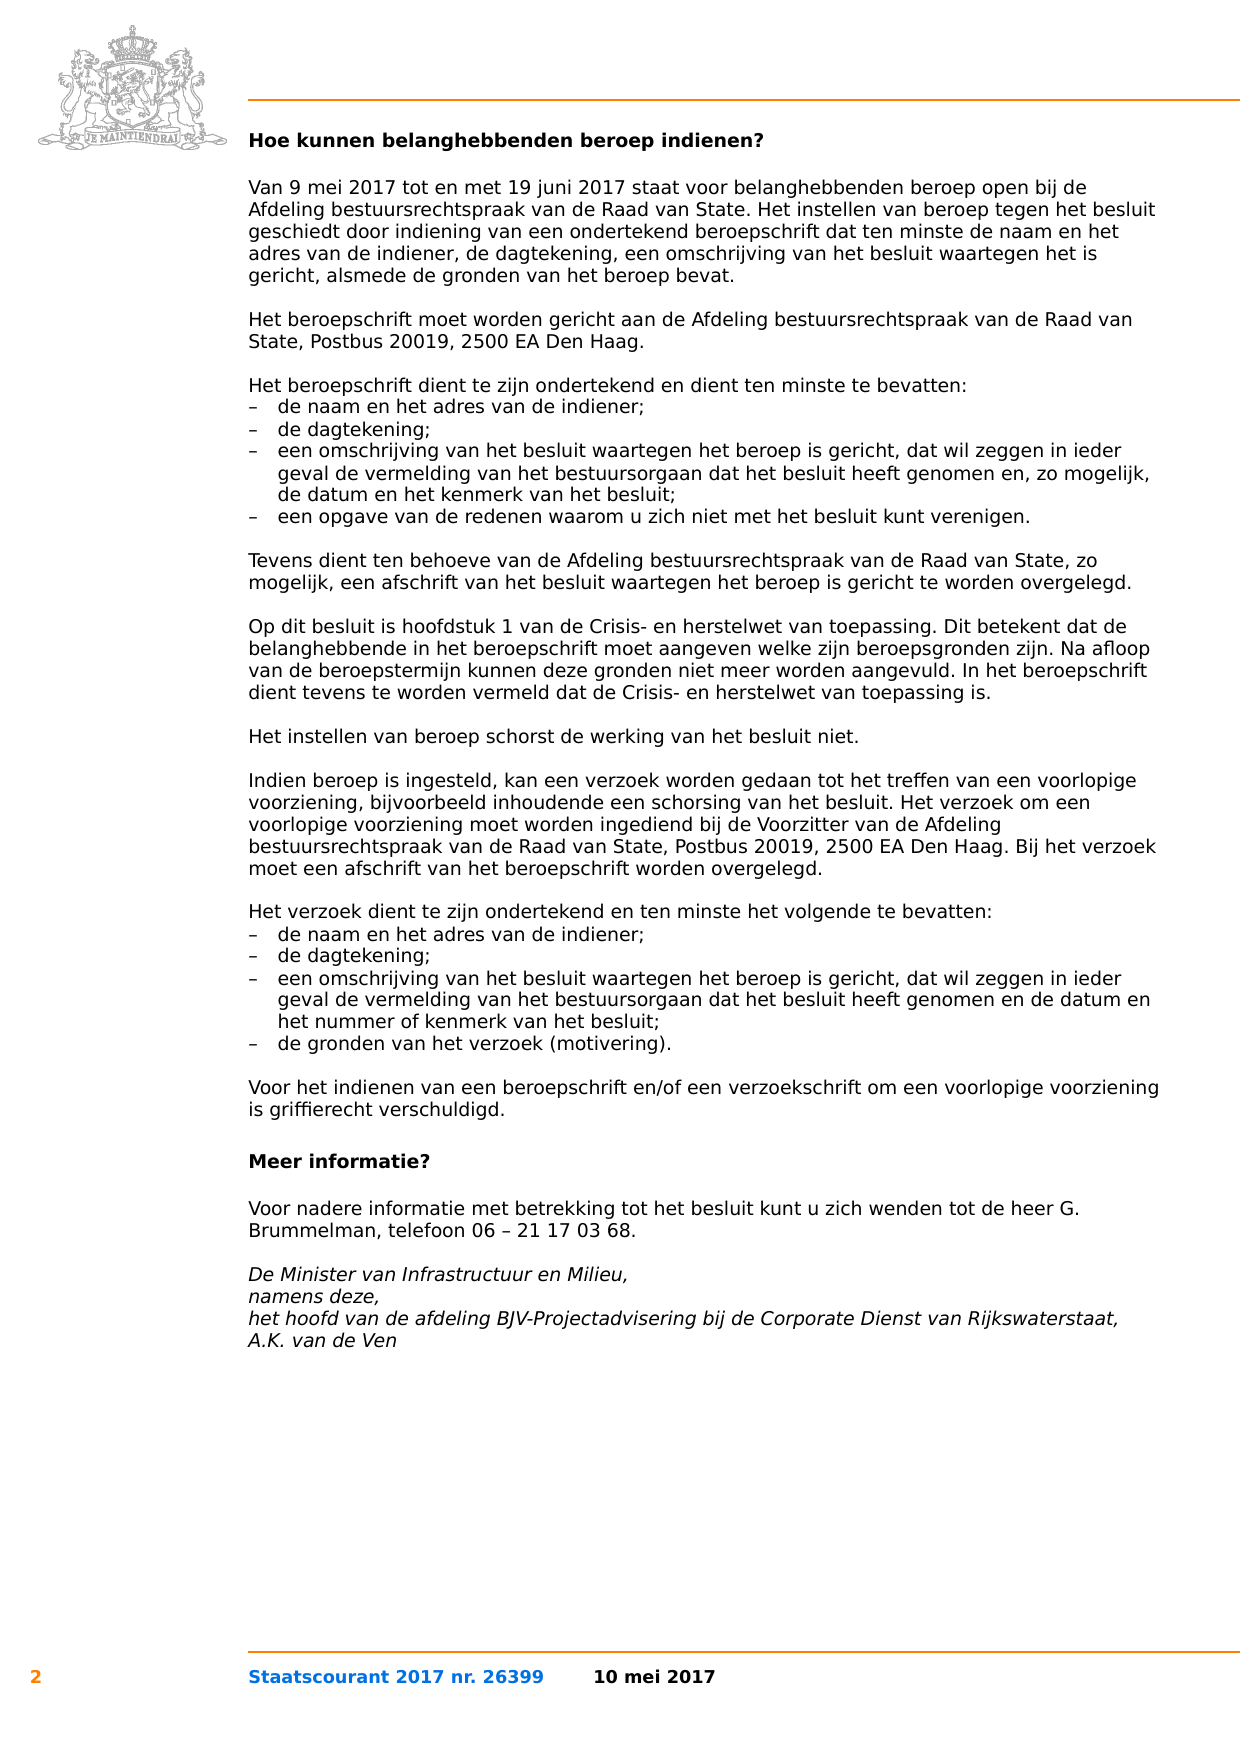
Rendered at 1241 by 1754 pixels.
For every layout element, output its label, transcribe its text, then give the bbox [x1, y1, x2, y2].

text Het beroepschrift moet worden gericht aan de Afdeling bestuursrechtspraak van de Raad van State, Postbus 20019, 2500 EA Den Haag. [248, 309, 1163, 353]
subtitle Meer informatie? [248, 1151, 1163, 1173]
text Indien beroep is ingesteld, kan een verzoek worden gedaan tot het treffen van een voorlopige voorziening, bijvoorbeeld inhoudende een schorsing van het besluit. Het verzoek om een voorlopige voorziening moet worden ingediend bij de Voorzitter van de Afdeling bestuursrechtspraak van de Raad van State, Postbus 20019, 2500 EA Den Haag. Bij het verzoek moet een afschrift van het beroepschrift worden overgelegd. [248, 770, 1163, 879]
text – een omschrijving van het besluit waartegen het beroep is gericht, dat wil zeggen in ieder geval de vermelding van het bestuursorgaan dat het besluit heeft genomen en de datum en het nummer of kenmerk van het besluit; [248, 967, 1163, 1033]
text – de naam en het adres van de indiener; [248, 396, 1163, 418]
text – een omschrijving van het besluit waartegen het beroep is gericht, dat wil zeggen in ieder geval de vermelding van het bestuursorgaan dat het besluit heeft genomen en, zo mogelijk, de datum en het kenmerk van het besluit; [248, 440, 1163, 506]
text Voor het indienen van een beroepschrift en/of een verzoekschrift om een voorlopige voorziening is griffierecht verschuldigd. [248, 1077, 1163, 1121]
text – de dagtekening; [248, 418, 1163, 440]
text – de naam en het adres van de indiener; [248, 923, 1163, 945]
text Het instellen van beroep schorst de werking van het besluit niet. [248, 726, 1163, 748]
picture [38, 25, 227, 150]
text – de gronden van het verzoek (motivering). [248, 1033, 1163, 1055]
text Van 9 mei 2017 tot en met 19 juni 2017 staat voor belanghebbenden beroep open bij de Afdeling bestuursrechtspraak van de Raad van State. Het instellen van beroep tegen het besluit geschiedt door indiening van een ondertekend beroepschrift dat ten minste de naam en het adres van de indiener, de dagtekening, een omschrijving van het besluit waartegen het is gericht, alsmede de gronden van het beroep bevat. [248, 177, 1163, 287]
text De Minister van Infrastructuur en Milieu, namens deze, het hoofd van de afdeling BJV-Projectadvisering bij de Corporate Dienst van Rijkswaterstaat, A.K. van de Ven [248, 1264, 1163, 1352]
text Tevens dient ten behoeve van de Afdeling bestuursrechtspraak van de Raad van State, zo mogelijk, een afschrift van het besluit waartegen het beroep is gericht te worden overgelegd. [248, 550, 1163, 594]
text – een opgave van de redenen waarom u zich niet met het besluit kunt verenigen. [248, 506, 1163, 528]
subtitle Hoe kunnen belanghebbenden beroep indienen? [248, 130, 1163, 152]
text Het verzoek dient te zijn ondertekend en ten minste het volgende te bevatten: [248, 901, 1163, 923]
text – de dagtekening; [248, 945, 1163, 967]
text Op dit besluit is hoofdstuk 1 van de Crisis- en herstelwet van toepassing. Dit betekent dat de belanghebbende in het beroepschrift moet aangeven welke zijn beroepsgronden zijn. Na afloop van de beroepstermijn kunnen deze gronden niet meer worden aangevuld. In het beroepschrift dient tevens te worden vermeld dat de Crisis- en herstelwet van toepassing is. [248, 616, 1163, 704]
text Het beroepschrift dient te zijn ondertekend en dient ten minste te bevatten: [248, 374, 1163, 396]
text Voor nadere informatie met betrekking tot het besluit kunt u zich wenden tot de heer G. Brummelman, telefoon 06 – 21 17 03 68. [248, 1198, 1163, 1242]
